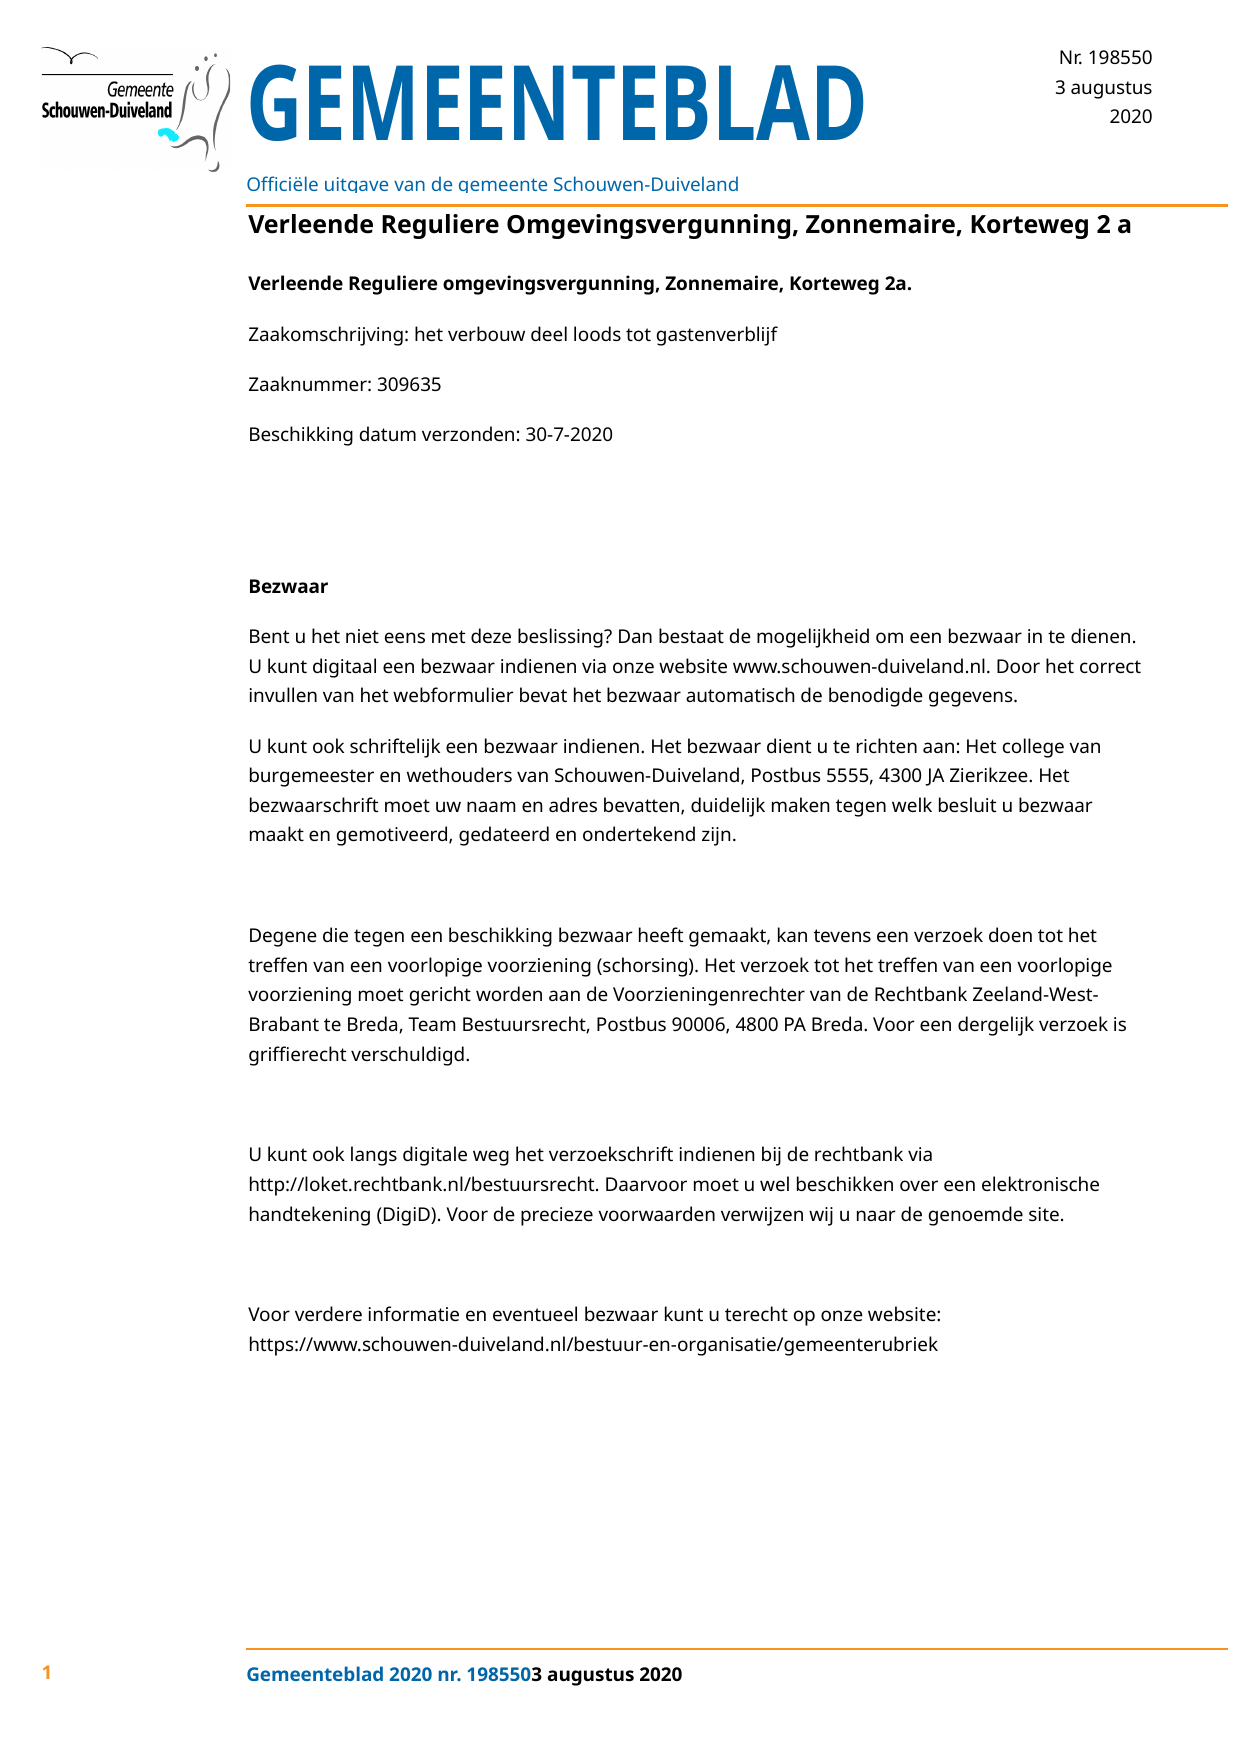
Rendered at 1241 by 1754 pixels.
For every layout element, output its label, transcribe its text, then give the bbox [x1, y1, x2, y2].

text Bent u het niet eens met deze beslissing? Dan bestaat de mogelijkheid om een bezwaar in te dienen. U kunt digitaal een bezwaar indienen via onze website www.schouwen-duiveland.nl. Door het correct invullen van het webformulier bevat het bezwaar automatisch de benodigde gegevens. [248, 623, 1152, 708]
text U kunt ook langs digitale weg het verzoekschrift indienen bij de rechtbank via http://loket.rechtbank.nl/bestuursrecht. Daarvoor moet u wel beschikken over een elektronische handtekening (DigiD). Voor de precieze voorwaarden verwijzen wij u naar de genoemde site. [248, 1142, 1152, 1226]
text Beschikking datum verzonden: 30-7-2020 [248, 422, 1152, 447]
text Zaakomschrijving: het verbouw deel loods tot gastenverblijf [248, 321, 1152, 346]
text Voor verdere informatie en eventueel bezwaar kunt u terecht op onze website: https://www.schouwen-duiveland.nl/bestuur-en-organisatie/gemeenterubriek [248, 1302, 1152, 1357]
text Bezwaar [248, 573, 1152, 598]
picture [41, 47, 231, 172]
text U kunt ook schriftelijk een bezwaar indienen. Het bezwaar dient u te richten aan: Het college van burgemeester en wethouders van Schouwen-Duiveland, Postbus 5555, 4300 JA Zierikzee. Het bezwaarschrift moet uw naam en adres bevatten, duidelijk maken tegen welk besluit u bezwaar maakt en gemotiveerd, gedateerd en ondertekend zijn. [248, 733, 1152, 847]
text Zaaknummer: 309635 [248, 371, 1152, 397]
text Degene die tegen een beschikking bezwaar heeft gemaakt, kan tevens een verzoek doen tot het treffen van een voorlopige voorziening (schorsing). Het verzoek tot het treffen van een voorlopige voorziening moet gericht worden aan de Voorzieningenrechter van de Rechtbank Zeeland-West-Brabant te Breda, Team Bestuursrecht, Postbus 90006, 4800 PA Breda. Voor een dergelijk verzoek is griffierecht verschuldigd. [248, 922, 1152, 1066]
text Verleende Reguliere omgevingsvergunning, Zonnemaire, Korteweg 2a. [248, 270, 1152, 296]
text Verleende Reguliere Omgevingsvergunning, Zonnemaire, Korteweg 2 a [248, 207, 1152, 241]
